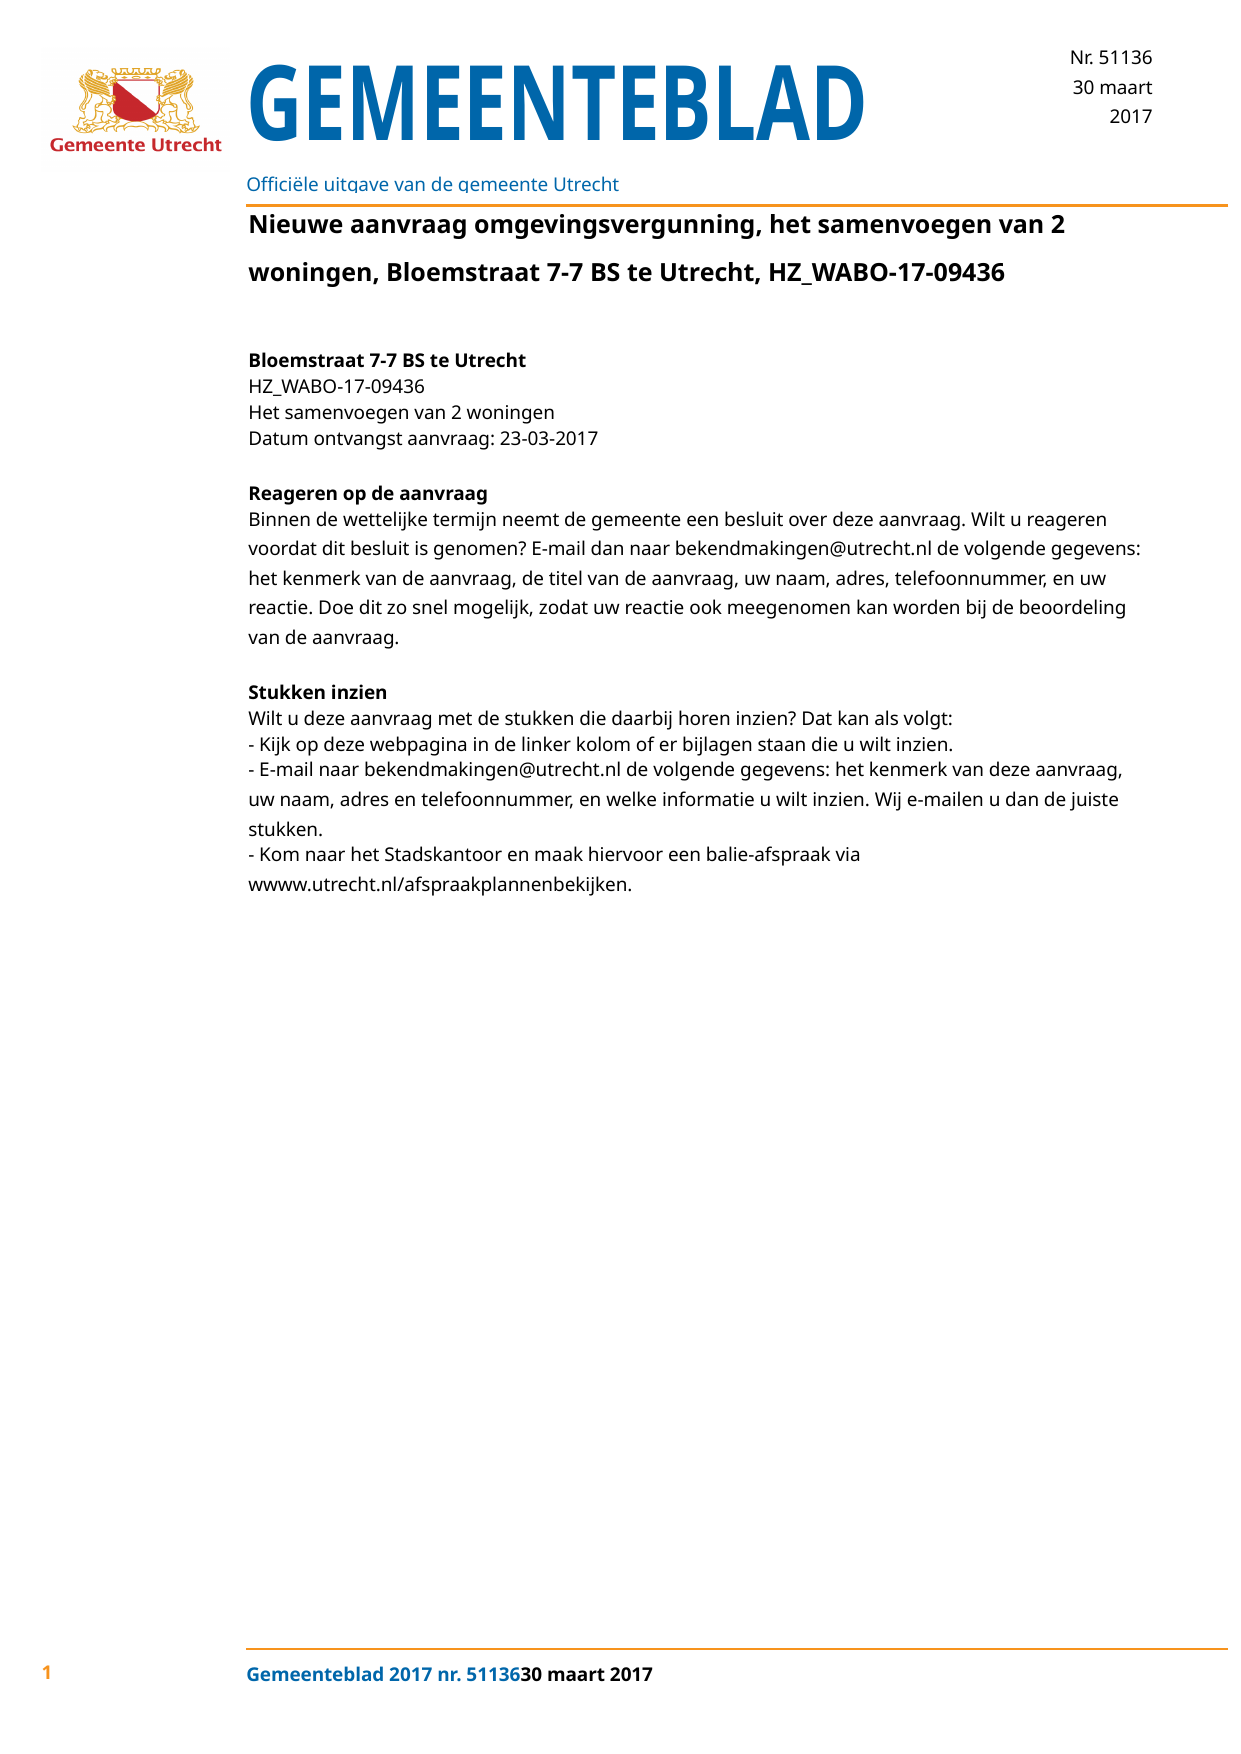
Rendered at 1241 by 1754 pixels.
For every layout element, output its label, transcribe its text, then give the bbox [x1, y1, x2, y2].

table_header Bloemstraat 7-7 BS te Utrecht [248, 348, 1152, 373]
table_cell HZ_WABO-17-09436 [248, 373, 1152, 399]
text Nieuwe aanvraag omgevingsvergunning, het samenvoegen van 2 woningen, Bloemstraat 7-7 BS te Utrecht, HZ_WABO-17-09436 [248, 207, 1152, 288]
table_cell - E-mail naar bekendmakingen@utrecht.nl de volgende gegevens: het kenmerk van deze aanvraag, uw naam, adres en telefoonnummer, en welke informatie u wilt inzien. Wij e-mailen u dan de juiste stukken. [248, 757, 1152, 842]
table_cell Reageren op de aanvraag [248, 480, 1152, 506]
table_cell - Kom naar het Stadskantoor en maak hiervoor een balie-afspraak via wwww.utrecht.nl/afspraakplannenbekijken. [248, 842, 1152, 897]
table_cell Datum ontvangst aanvraag: 23-03-2017 [248, 425, 1152, 480]
picture [41, 47, 231, 172]
table_cell Stukken inzien [248, 680, 1152, 705]
table_cell Binnen de wettelijke termijn neemt de gemeente een besluit over deze aanvraag. Wilt u reageren voordat dit besluit is genomen? E-mail dan naar bekendmakingen@utrecht.nl de volgende gegevens: het kenmerk van de aanvraag, de titel van de aanvraag, uw naam, adres, telefoonnummer, en uw reactie. Doe dit zo snel mogelijk, zodat uw reactie ook meegenomen kan worden bij de beoordeling van de aanvraag. [248, 506, 1152, 679]
table_cell Het samenvoegen van 2 woningen [248, 399, 1152, 425]
table_cell Wilt u deze aanvraag met de stukken die daarbij horen inzien? Dat kan als volgt: [248, 705, 1152, 731]
table_cell - Kijk op deze webpagina in de linker kolom of er bijlagen staan die u wilt inzien. [248, 731, 1152, 757]
